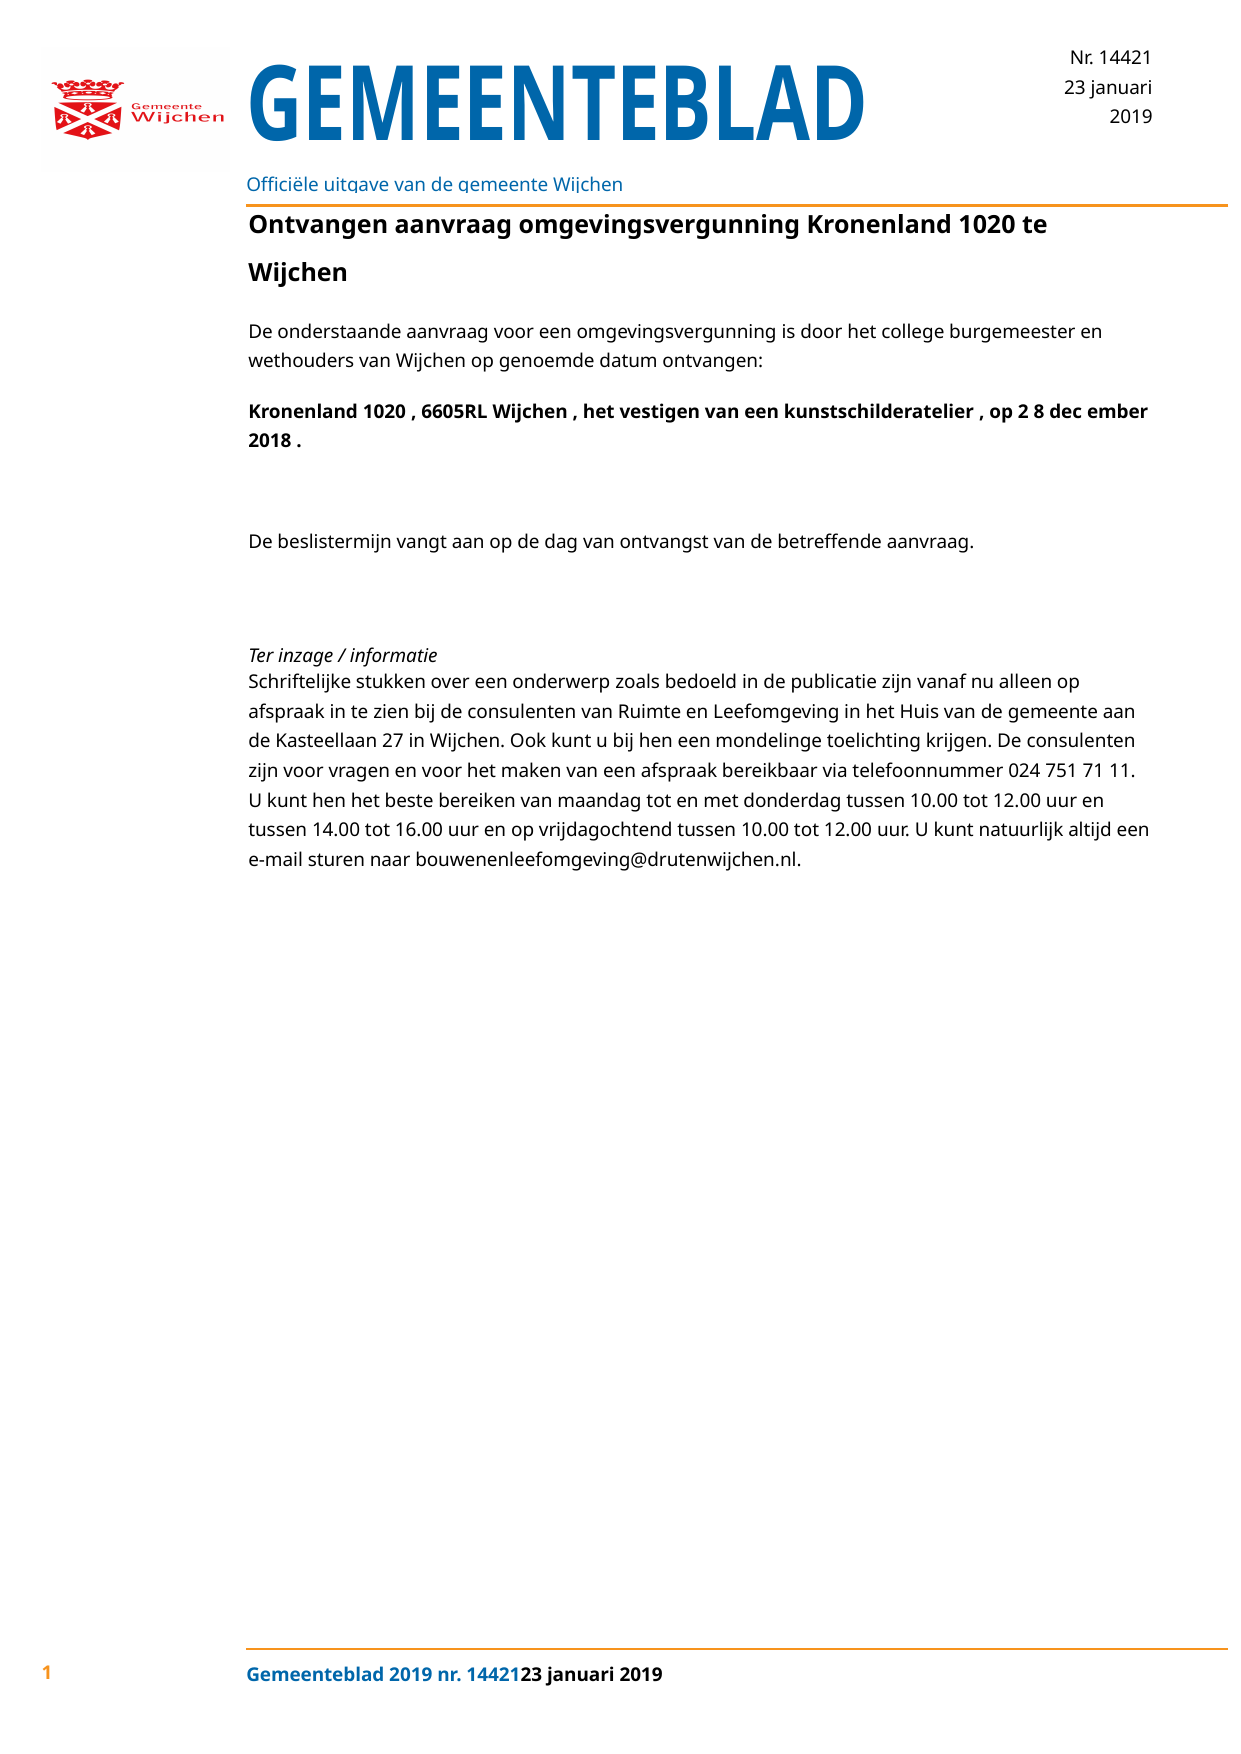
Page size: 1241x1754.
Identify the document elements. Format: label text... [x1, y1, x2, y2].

text Ter inzage / informatie [248, 643, 1152, 668]
text De beslistermijn vangt aan op de dag van ontvangst van de betreffende aanvraag. [248, 528, 1152, 554]
text De onderstaande aanvraag voor een omgevingsvergunning is door het college burgemeester en wethouders van Wijchen op genoemde datum ontvangen: [248, 318, 1152, 373]
text Ontvangen aanvraag omgevingsvergunning Kronenland 1020 te Wijchen [248, 207, 1152, 288]
text Kronenland 1020 , 6605RL Wijchen , het vestigen van een kunstschilderatelier , op 2 8 dec ember 2018 . [248, 398, 1152, 453]
picture [41, 47, 231, 172]
text Schriftelijke stukken over een onderwerp zoals bedoeld in de publicatie zijn vanaf nu alleen op afspraak in te zien bij de consulenten van Ruimte en Leefomgeving in het Huis van de gemeente aan de Kasteellaan 27 in Wijchen. Ook kunt u bij hen een mondelinge toelichting krijgen. De consulenten zijn voor vragen en voor het maken van een afspraak bereikbaar via telefoonnummer 024 751 71 11. U kunt hen het beste bereiken van maandag tot en met donderdag tussen 10.00 tot 12.00 uur en tussen 14.00 tot 16.00 uur en op vrijdagochtend tussen 10.00 tot 12.00 uur. U kunt natuurlijk altijd een e-mail sturen naar bouwenenleefomgeving@drutenwijchen.nl. [248, 668, 1152, 872]
